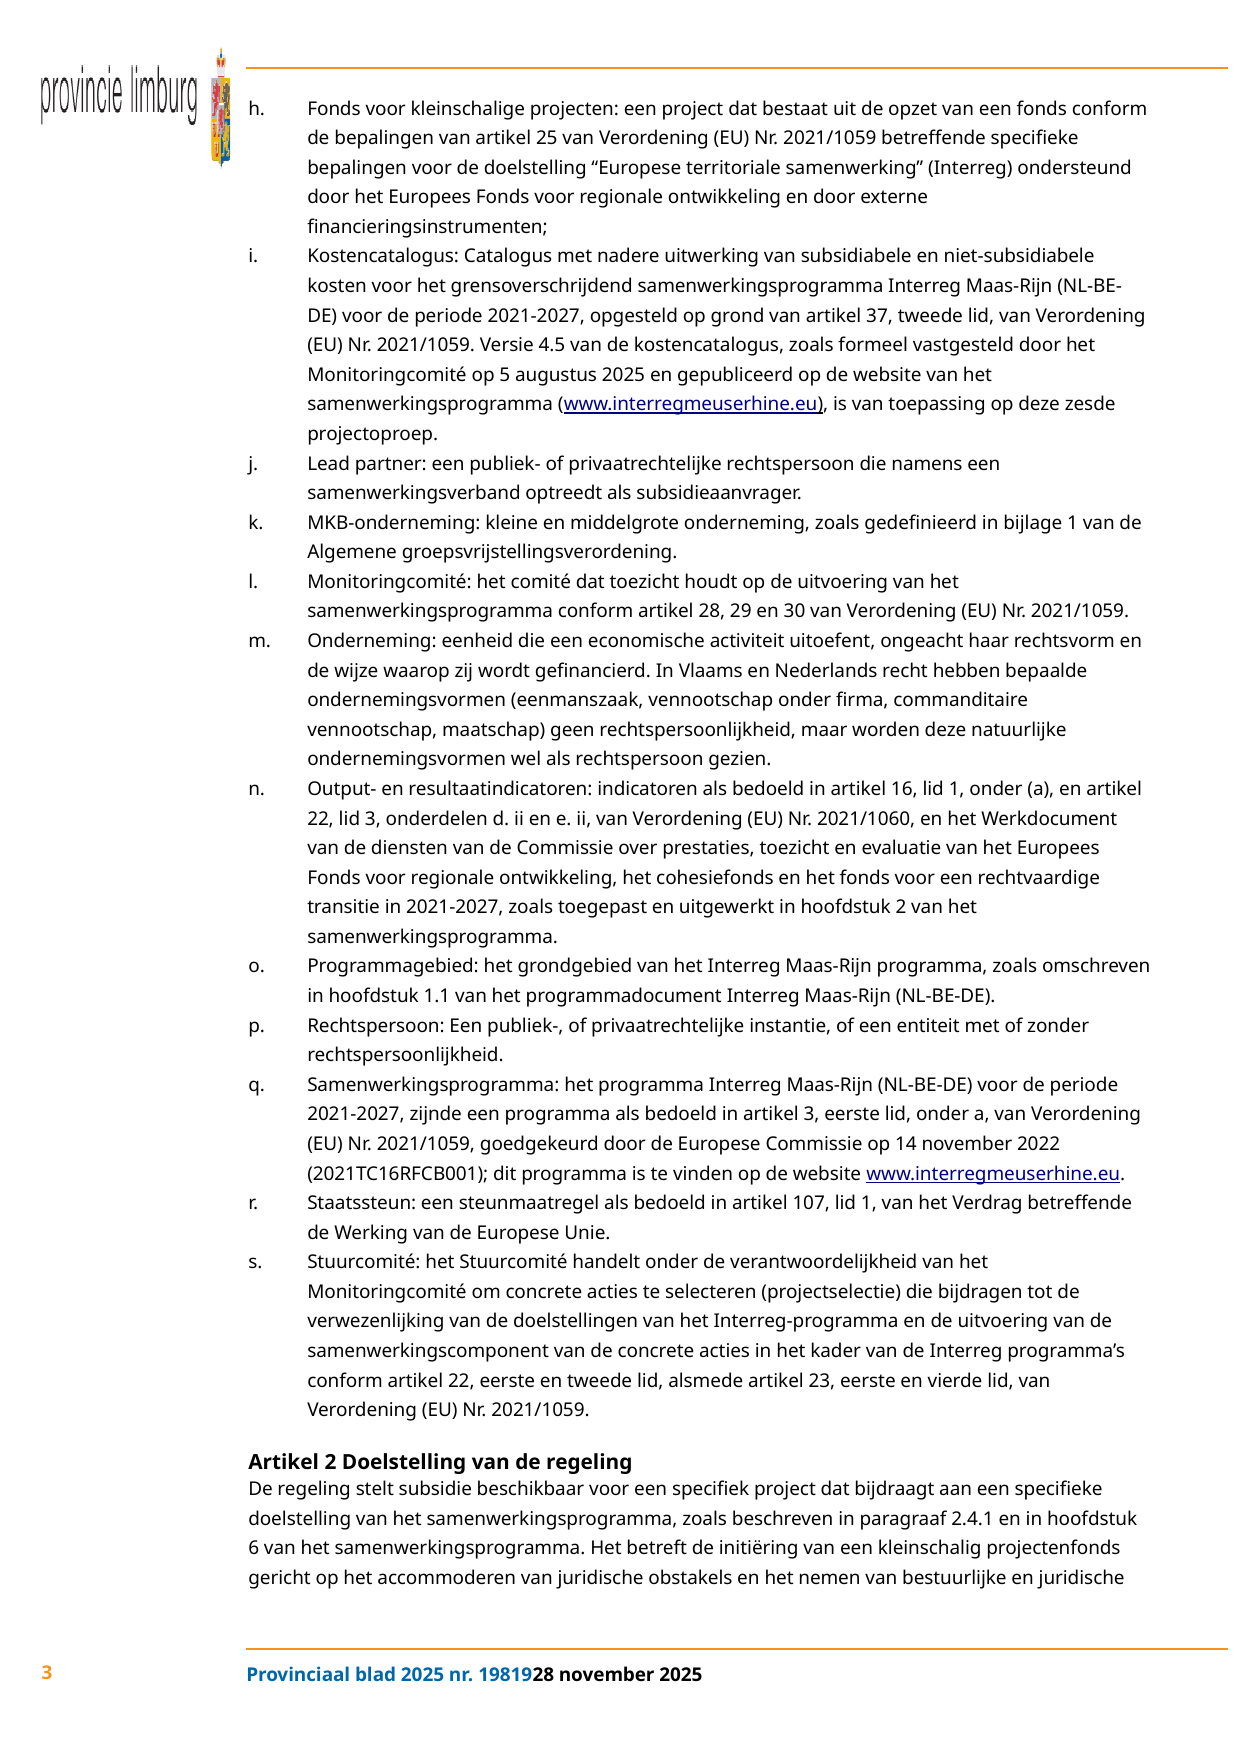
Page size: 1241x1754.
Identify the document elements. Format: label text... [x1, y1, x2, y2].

text Artikel 2 Doelstelling van de regeling [248, 1447, 1152, 1475]
list MKB-onderneming: kleine en middelgrote onderneming, zoals gedefinieerd in bijlage 1 van de Algemene groepsvrijstellingsverordening. [248, 509, 1152, 564]
list Rechtspersoon: Een publiek-, of privaatrechtelijke instantie, of een entiteit met of zonder rechtspersoonlijkheid. [248, 1012, 1152, 1067]
list Kostencatalogus: Catalogus met nadere uitwerking van subsidiabele en niet-subsidiabele kosten voor het grensoverschrijdend samenwerkingsprogramma Interreg Maas-Rijn (NL-BE-DE) voor de periode 2021-2027, opgesteld op grond van artikel 37, tweede lid, van Verordening (EU) Nr. 2021/1059. Versie 4.5 van de kostencatalogus, zoals formeel vastgesteld door het Monitoringcomité op 5 augustus 2025 en gepubliceerd op de website van het samenwerkingsprogramma (www.interregmeuserhine.eu), is van toepassing op deze zesde projectoproep. [248, 243, 1152, 446]
picture [41, 47, 231, 172]
list Fonds voor kleinschalige projecten: een project dat bestaat uit de opzet van een fonds conform de bepalingen van artikel 25 van Verordening (EU) Nr. 2021/1059 betreffende specifieke bepalingen voor de doelstelling “Europese territoriale samenwerking” (Interreg) ondersteund door het Europees Fonds voor regionale ontwikkeling en door externe financieringsinstrumenten; [248, 95, 1152, 239]
list Lead partner: een publiek- of privaatrechtelijke rechtspersoon die namens een samenwerkingsverband optreedt als subsidieaanvrager. [248, 450, 1152, 505]
list Onderneming: eenheid die een economische activiteit uitoefent, ongeacht haar rechtsvorm en de wijze waarop zij wordt gefinancierd. In Vlaams en Nederlands recht hebben bepaalde ondernemingsvormen (eenmanszaak, vennootschap onder firma, commanditaire vennootschap, maatschap) geen rechtspersoonlijkheid, maar worden deze natuurlijke ondernemingsvormen wel als rechtspersoon gezien. [248, 627, 1152, 771]
list Programmagebied: het grondgebied van het Interreg Maas-Rijn programma, zoals omschreven in hoofdstuk 1.1 van het programmadocument Interreg Maas-Rijn (NL-BE-DE). [248, 953, 1152, 1008]
list Monitoringcomité: het comité dat toezicht houdt op de uitvoering van het samenwerkingsprogramma conform artikel 28, 29 en 30 van Verordening (EU) Nr. 2021/1059. [248, 568, 1152, 623]
list Samenwerkingsprogramma: het programma Interreg Maas-Rijn (NL-BE-DE) voor de periode 2021-2027, zijnde een programma als bedoeld in artikel 3, eerste lid, onder a, van Verordening (EU) Nr. 2021/1059, goedgekeurd door de Europese Commissie op 14 november 2022 (2021TC16RFCB001); dit programma is te vinden op de website www.interregmeuserhine.eu. [248, 1071, 1152, 1186]
list Output- en resultaatindicatoren: indicatoren als bedoeld in artikel 16, lid 1, onder (a), en artikel 22, lid 3, onderdelen d. ii en e. ii, van Verordening (EU) Nr. 2021/1060, en het Werkdocument van de diensten van de Commissie over prestaties, toezicht en evaluatie van het Europees Fonds voor regionale ontwikkeling, het cohesiefonds en het fonds voor een rechtvaardige transitie in 2021-2027, zoals toegepast en uitgewerkt in hoofdstuk 2 van het samenwerkingsprogramma. [248, 775, 1152, 949]
text De regeling stelt subsidie beschikbaar voor een specifiek project dat bijdraagt aan een specifieke doelstelling van het samenwerkingsprogramma, zoals beschreven in paragraaf 2.4.1 en in hoofdstuk 6 van het samenwerkingsprogramma. Het betreft de initiëring van een kleinschalig projectenfonds gericht op het accommoderen van juridische obstakels en het nemen van bestuurlijke en juridische [248, 1475, 1152, 1590]
list Stuurcomité: het Stuurcomité handelt onder de verantwoordelijkheid van het Monitoringcomité om concrete acties te selecteren (projectselectie) die bijdragen tot de verwezenlijking van de doelstellingen van het Interreg-programma en de uitvoering van de samenwerkingscomponent van de concrete acties in het kader van de Interreg programma’s conform artikel 22, eerste en tweede lid, alsmede artikel 23, eerste en vierde lid, van Verordening (EU) Nr. 2021/1059. [248, 1248, 1152, 1422]
list Staatssteun: een steunmaatregel als bedoeld in artikel 107, lid 1, van het Verdrag betreffende de Werking van de Europese Unie. [248, 1189, 1152, 1245]
